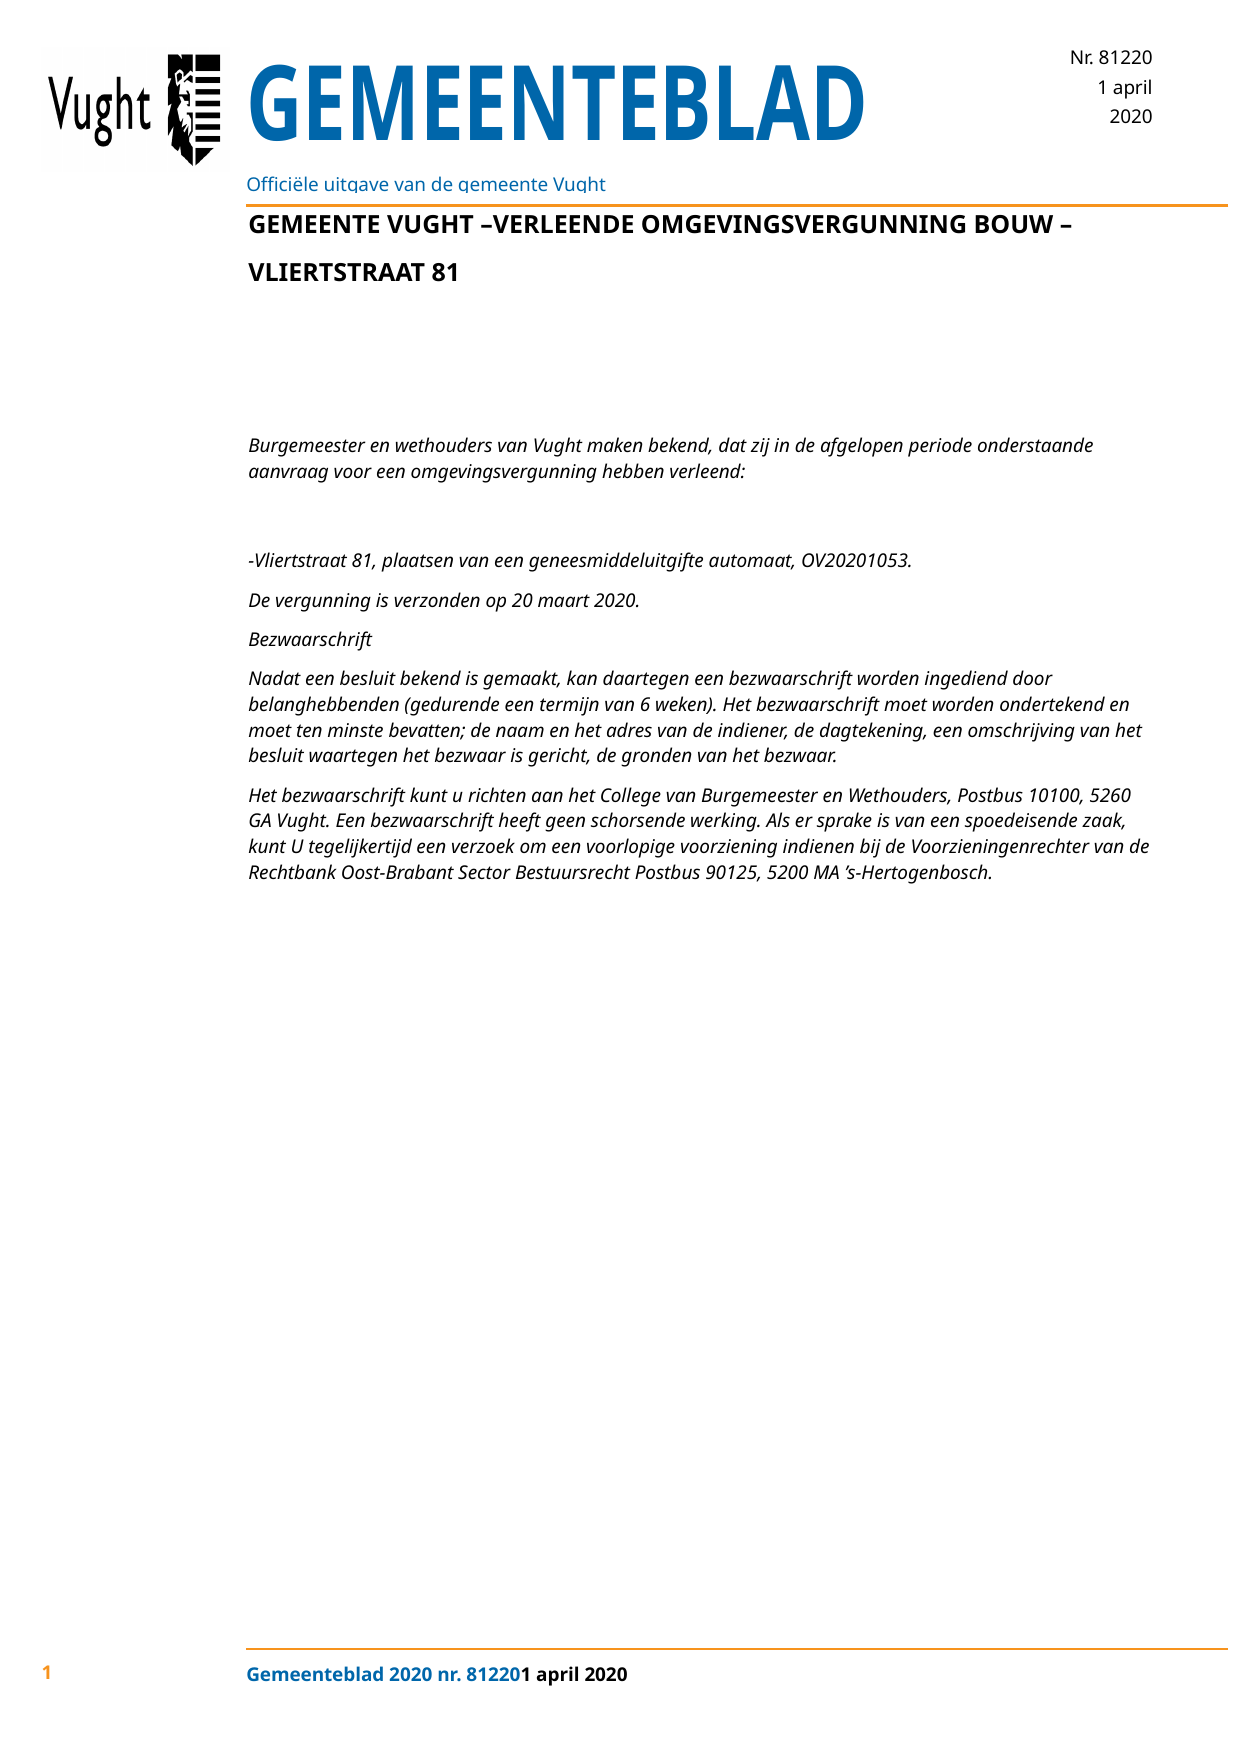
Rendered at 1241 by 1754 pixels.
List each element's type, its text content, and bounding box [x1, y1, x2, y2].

text De vergunning is verzonden op 20 maart 2020. [248, 587, 1152, 613]
text Burgemeester en wethouders van Vught maken bekend, dat zij in de afgelopen periode onderstaande aanvraag voor een omgevingsvergunning hebben verleend: [248, 432, 1152, 484]
text -Vliertstraat 81, plaatsen van een geneesmiddeluitgifte automaat, OV20201053. [248, 548, 1152, 573]
picture [41, 47, 231, 172]
text Nadat een besluit bekend is gemaakt, kan daartegen een bezwaarschrift worden ingediend door belanghebbenden (gedurende een termijn van 6 weken). Het bezwaarschrift moet worden ondertekend en moet ten minste bevatten; de naam en het adres van de indiener, de dagtekening, een omschrijving van het besluit waartegen het bezwaar is gericht, de gronden van het bezwaar. [248, 666, 1152, 768]
text Het bezwaarschrift kunt u richten aan het College van Burgemeester en Wethouders, Postbus 10100, 5260 GA Vught. Een bezwaarschrift heeft geen schorsende werking. Als er sprake is van een spoedeisende zaak, kunt U tegelijkertijd een verzoek om een voorlopige voorziening indienen bij de Voorzieningenrechter van de Rechtbank Oost-Brabant Sector Bestuursrecht Postbus 90125, 5200 MA ’s-Hertogenbosch. [248, 782, 1152, 885]
text GEMEENTE VUGHT –VERLEENDE OMGEVINGSVERGUNNING BOUW – VLIERTSTRAAT 81 [248, 207, 1152, 288]
text Bezwaarschrift [248, 626, 1152, 652]
